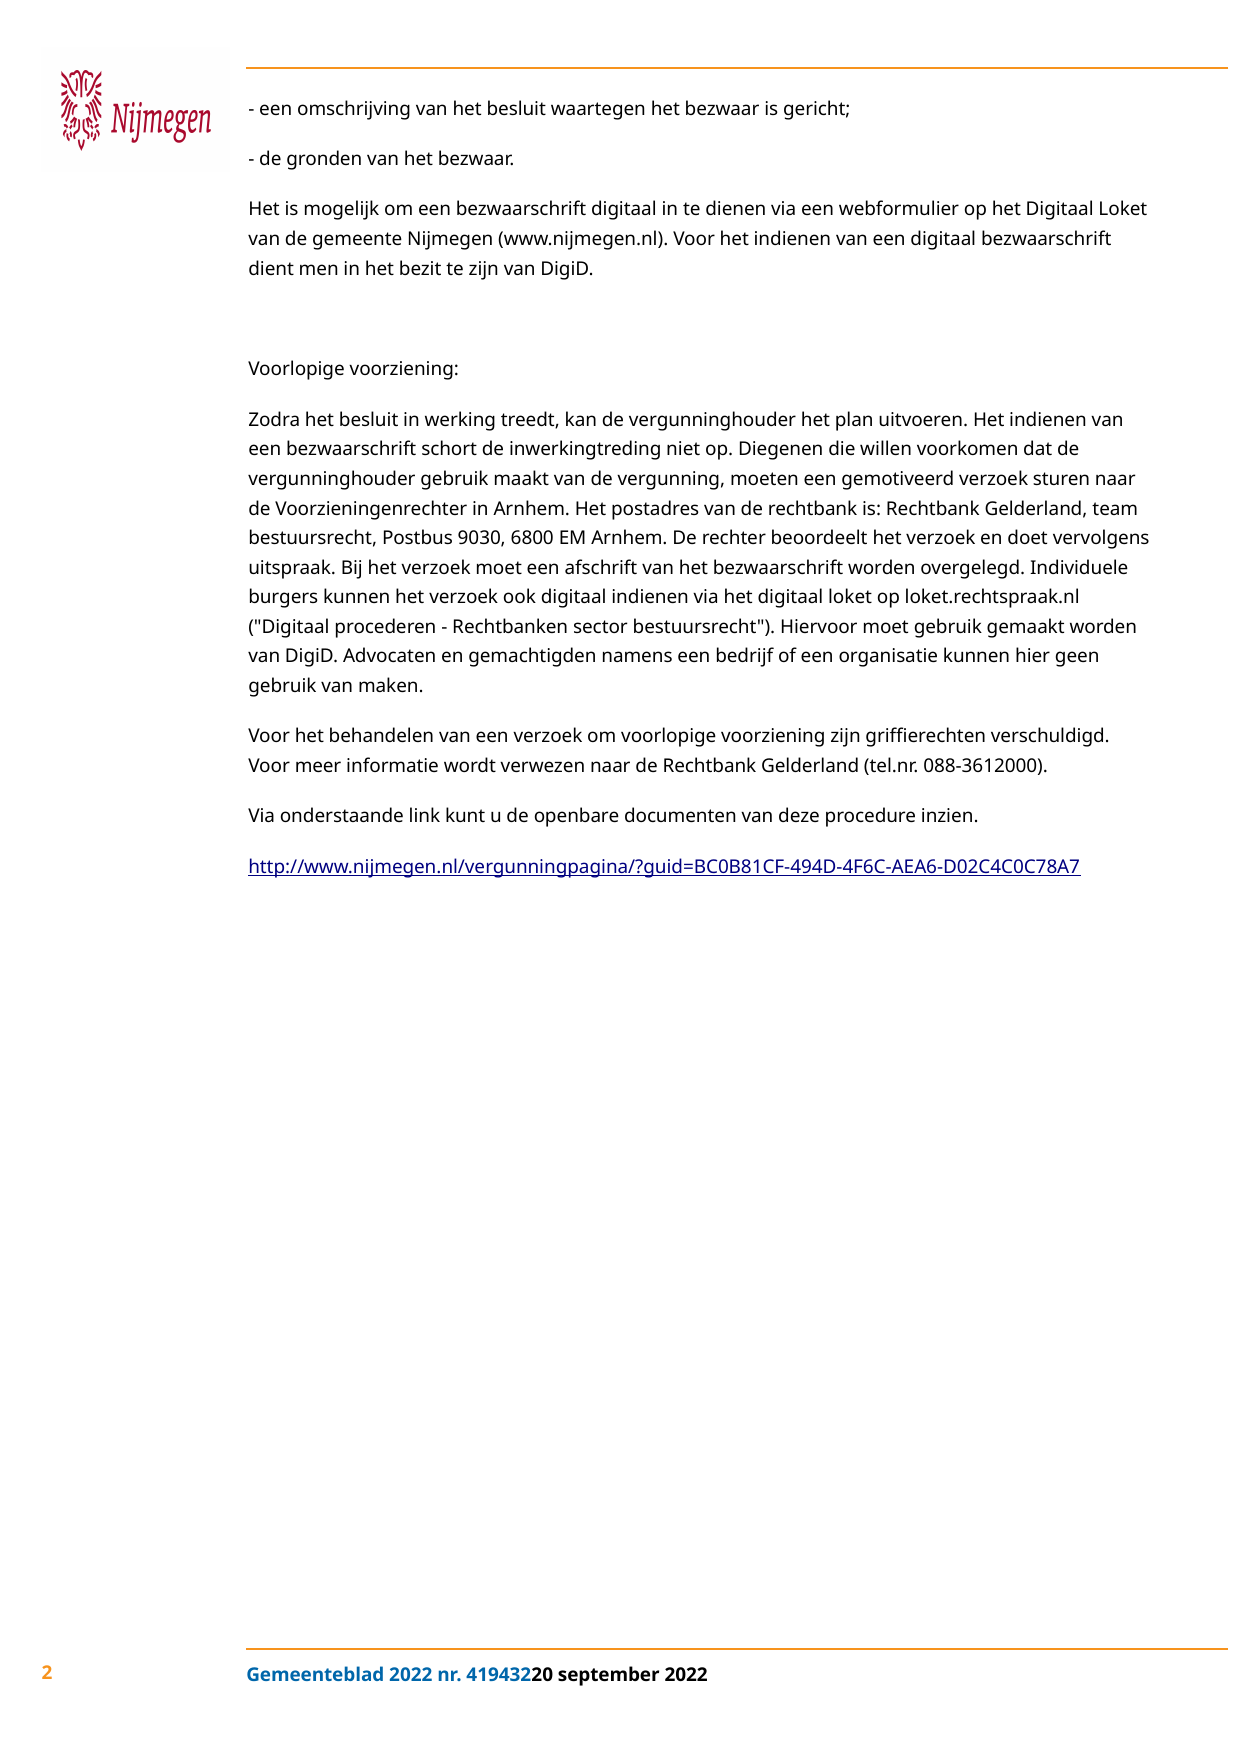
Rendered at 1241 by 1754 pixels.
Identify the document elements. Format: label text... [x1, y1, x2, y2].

text Zodra het besluit in werking treedt, kan de vergunninghouder het plan uitvoeren. Het indienen van een bezwaarschrift schort de inwerkingtreding niet op. Diegenen die willen voorkomen dat de vergunninghouder gebruik maakt van de vergunning, moeten een gemotiveerd verzoek sturen naar de Voorzieningenrechter in Arnhem. Het postadres van de rechtbank is: Rechtbank Gelderland, team bestuursrecht, Postbus 9030, 6800 EM Arnhem. De rechter beoordeelt het verzoek en doet vervolgens uitspraak. Bij het verzoek moet een afschrift van het bezwaarschrift worden overgelegd. Individuele burgers kunnen het verzoek ook digitaal indienen via het digitaal loket op loket.rechtspraak.nl ("Digitaal procederen - Rechtbanken sector bestuursrecht"). Hiervoor moet gebruik gemaakt worden van DigiD. Advocaten en gemachtigden namens een bedrijf of een organisatie kunnen hier geen gebruik van maken. [248, 406, 1152, 698]
text - de gronden van het bezwaar. [248, 145, 1152, 171]
text - een omschrijving van het besluit waartegen het bezwaar is gericht; [248, 95, 1152, 121]
text http://www.nijmegen.nl/vergunningpagina/?guid=BC0B81CF-494D-4F6C-AEA6-D02C4C0C78A7 [248, 853, 1152, 879]
text Voor het behandelen van een verzoek om voorlopige voorziening zijn griffierechten verschuldigd. Voor meer informatie wordt verwezen naar de Rechtbank Gelderland (tel.nr. 088-3612000). [248, 723, 1152, 778]
text Het is mogelijk om een bezwaarschrift digitaal in te dienen via een webformulier op het Digitaal Loket van de gemeente Nijmegen (www.nijmegen.nl). Voor het indienen van een digitaal bezwaarschrift dient men in het bezit te zijn van DigiD. [248, 196, 1152, 281]
text Via onderstaande link kunt u de openbare documenten van deze procedure inzien. [248, 803, 1152, 828]
text Voorlopige voorziening: [248, 356, 1152, 381]
picture [41, 47, 231, 172]
